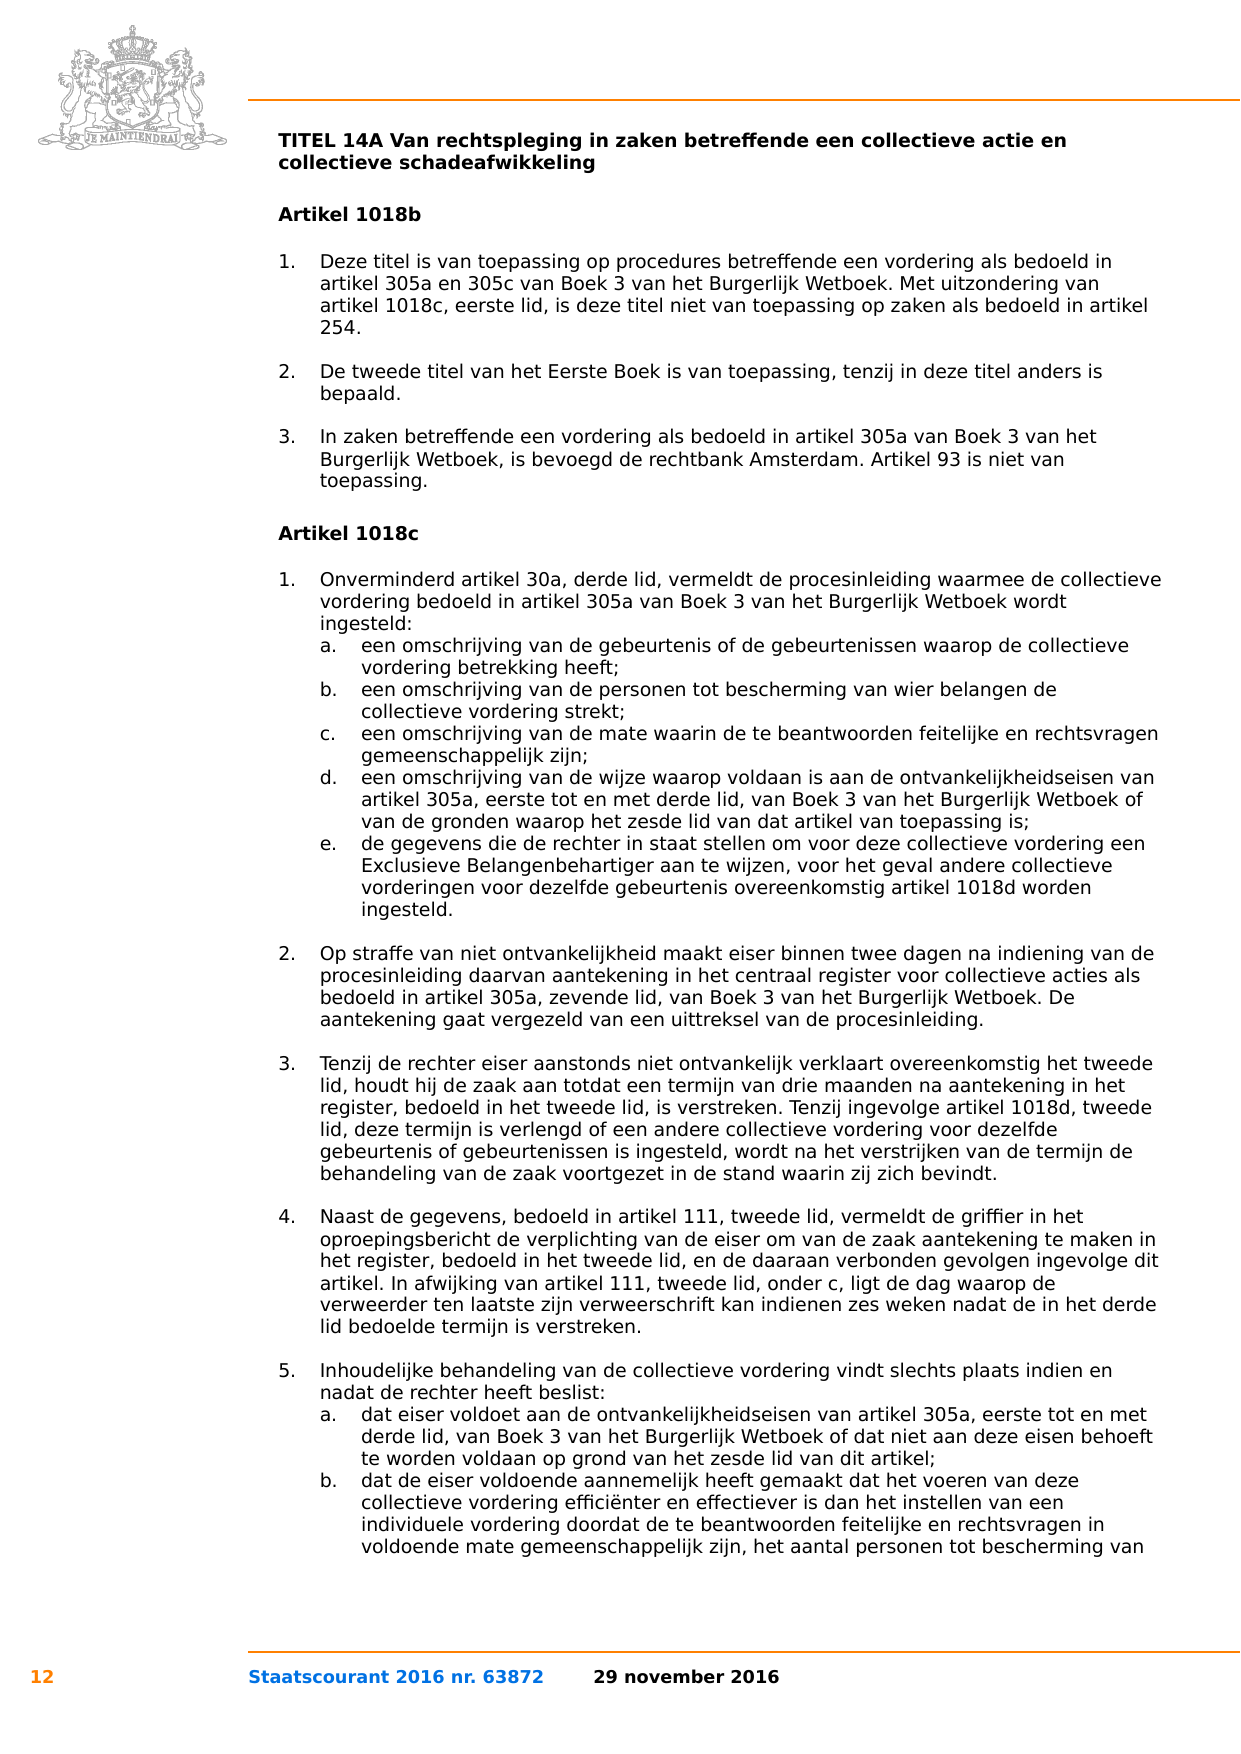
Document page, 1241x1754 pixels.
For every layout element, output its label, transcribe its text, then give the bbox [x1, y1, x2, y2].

text a. dat eiser voldoet aan de ontvankelijkheidseisen van artikel 305a, eerste tot en met derde lid, van Boek 3 van het Burgerlijk Wetboek of dat niet aan deze eisen behoeft te worden voldaan op grond van het zesde lid van dit artikel; [319, 1404, 1163, 1470]
text 5. Inhoudelijke behandeling van de collectieve vordering vindt slechts plaats indien en nadat de rechter heeft beslist: [278, 1360, 1163, 1404]
text 2. De tweede titel van het Eerste Boek is van toepassing, tenzij in deze titel anders is bepaald. [278, 361, 1163, 404]
text b. een omschrijving van de personen tot bescherming van wier belangen de collectieve vordering strekt; [319, 679, 1163, 723]
subtitle TITEL 14A Van rechtspleging in zaken betreffende een collectieve actie en collectieve schadeafwikkeling [278, 130, 1163, 174]
subtitle Artikel 1018c [278, 522, 1163, 544]
text b. dat de eiser voldoende aannemelijk heeft gemaakt dat het voeren van deze collectieve vordering efficiënter en effectiever is dan het instellen van een individuele vordering doordat de te beantwoorden feitelijke en rechtsvragen in voldoende mate gemeenschappelijk zijn, het aantal personen tot bescherming van [319, 1470, 1163, 1558]
text e. de gegevens die de rechter in staat stellen om voor deze collectieve vordering een Exclusieve Belangenbehartiger aan te wijzen, voor het geval andere collectieve vorderingen voor dezelfde gebeurtenis overeenkomstig artikel 1018d worden ingesteld. [319, 833, 1163, 921]
text 3. Tenzij de rechter eiser aanstonds niet ontvankelijk verklaart overeenkomstig het tweede lid, houdt hij de zaak aan totdat een termijn van drie maanden na aantekening in het register, bedoeld in het tweede lid, is verstreken. Tenzij ingevolge artikel 1018d, tweede lid, deze termijn is verlengd of een andere collectieve vordering voor dezelfde gebeurtenis of gebeurtenissen is ingesteld, wordt na het verstrijken van de termijn de behandeling van de zaak voortgezet in de stand waarin zij zich bevindt. [278, 1053, 1163, 1184]
text 2. Op straffe van niet ontvankelijkheid maakt eiser binnen twee dagen na indiening van de procesinleiding daarvan aantekening in het centraal register voor collectieve acties als bedoeld in artikel 305a, zevende lid, van Boek 3 van het Burgerlijk Wetboek. De aantekening gaat vergezeld van een uittreksel van de procesinleiding. [278, 943, 1163, 1031]
text 4. Naast de gegevens, bedoeld in artikel 111, tweede lid, vermeldt de griffier in het oproepingsbericht de verplichting van de eiser om van de zaak aantekening te maken in het register, bedoeld in het tweede lid, en de daaraan verbonden gevolgen ingevolge dit artikel. In afwijking van artikel 111, tweede lid, onder c, ligt de dag waarop de verweerder ten laatste zijn verweerschrift kan indienen zes weken nadat de in het derde lid bedoelde termijn is verstreken. [278, 1206, 1163, 1338]
picture [38, 25, 227, 150]
text 1. Onverminderd artikel 30a, derde lid, vermeldt de procesinleiding waarmee de collectieve vordering bedoeld in artikel 305a van Boek 3 van het Burgerlijk Wetboek wordt ingesteld: [278, 569, 1163, 635]
text c. een omschrijving van de mate waarin de te beantwoorden feitelijke en rechtsvragen gemeenschappelijk zijn; [319, 723, 1163, 767]
text 1. Deze titel is van toepassing op procedures betreffende een vordering als bedoeld in artikel 305a en 305c van Boek 3 van het Burgerlijk Wetboek. Met uitzondering van artikel 1018c, eerste lid, is deze titel niet van toepassing op zaken als bedoeld in artikel 254. [278, 251, 1163, 339]
text a. een omschrijving van de gebeurtenis of de gebeurtenissen waarop de collectieve vordering betrekking heeft; [319, 635, 1163, 679]
text 3. In zaken betreffende een vordering als bedoeld in artikel 305a van Boek 3 van het Burgerlijk Wetboek, is bevoegd de rechtbank Amsterdam. Artikel 93 is niet van toepassing. [278, 426, 1163, 492]
text d. een omschrijving van de wijze waarop voldaan is aan de ontvankelijkheidseisen van artikel 305a, eerste tot en met derde lid, van Boek 3 van het Burgerlijk Wetboek of van de gronden waarop het zesde lid van dat artikel van toepassing is; [319, 767, 1163, 833]
subtitle Artikel 1018b [278, 204, 1163, 226]
